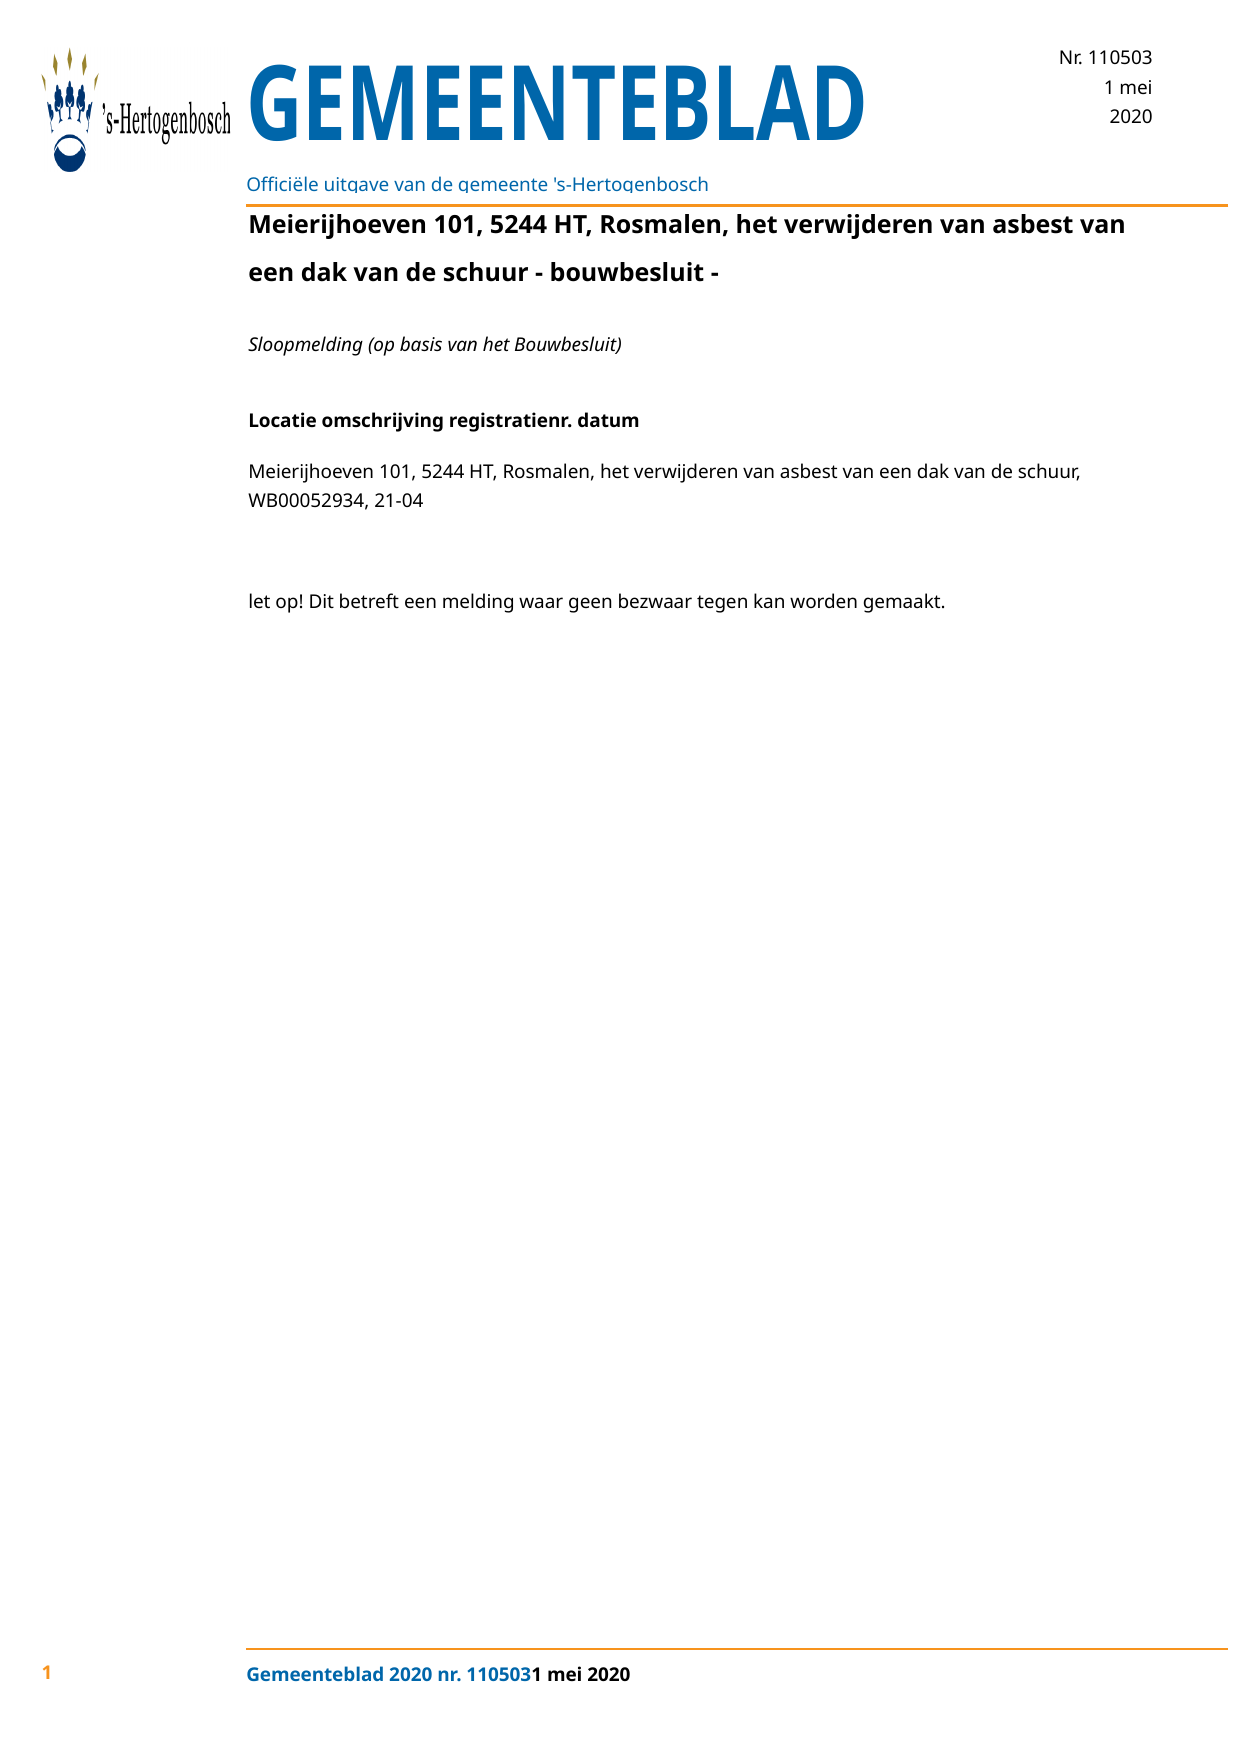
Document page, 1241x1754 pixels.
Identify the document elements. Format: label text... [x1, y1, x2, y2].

text Locatie omschrijving registratienr. datum [248, 408, 1152, 433]
text Meierijhoeven 101, 5244 HT, Rosmalen, het verwijderen van asbest van een dak van de schuur - bouwbesluit - [248, 207, 1152, 288]
text Sloopmelding (op basis van het Bouwbesluit) [248, 331, 1152, 357]
picture [41, 47, 231, 172]
text Meierijhoeven 101, 5244 HT, Rosmalen, het verwijderen van asbest van een dak van de schuur, WB00052934, 21-04 [248, 458, 1152, 513]
text let op! Dit betreft een melding waar geen bezwaar tegen kan worden gemaakt. [248, 588, 1152, 614]
